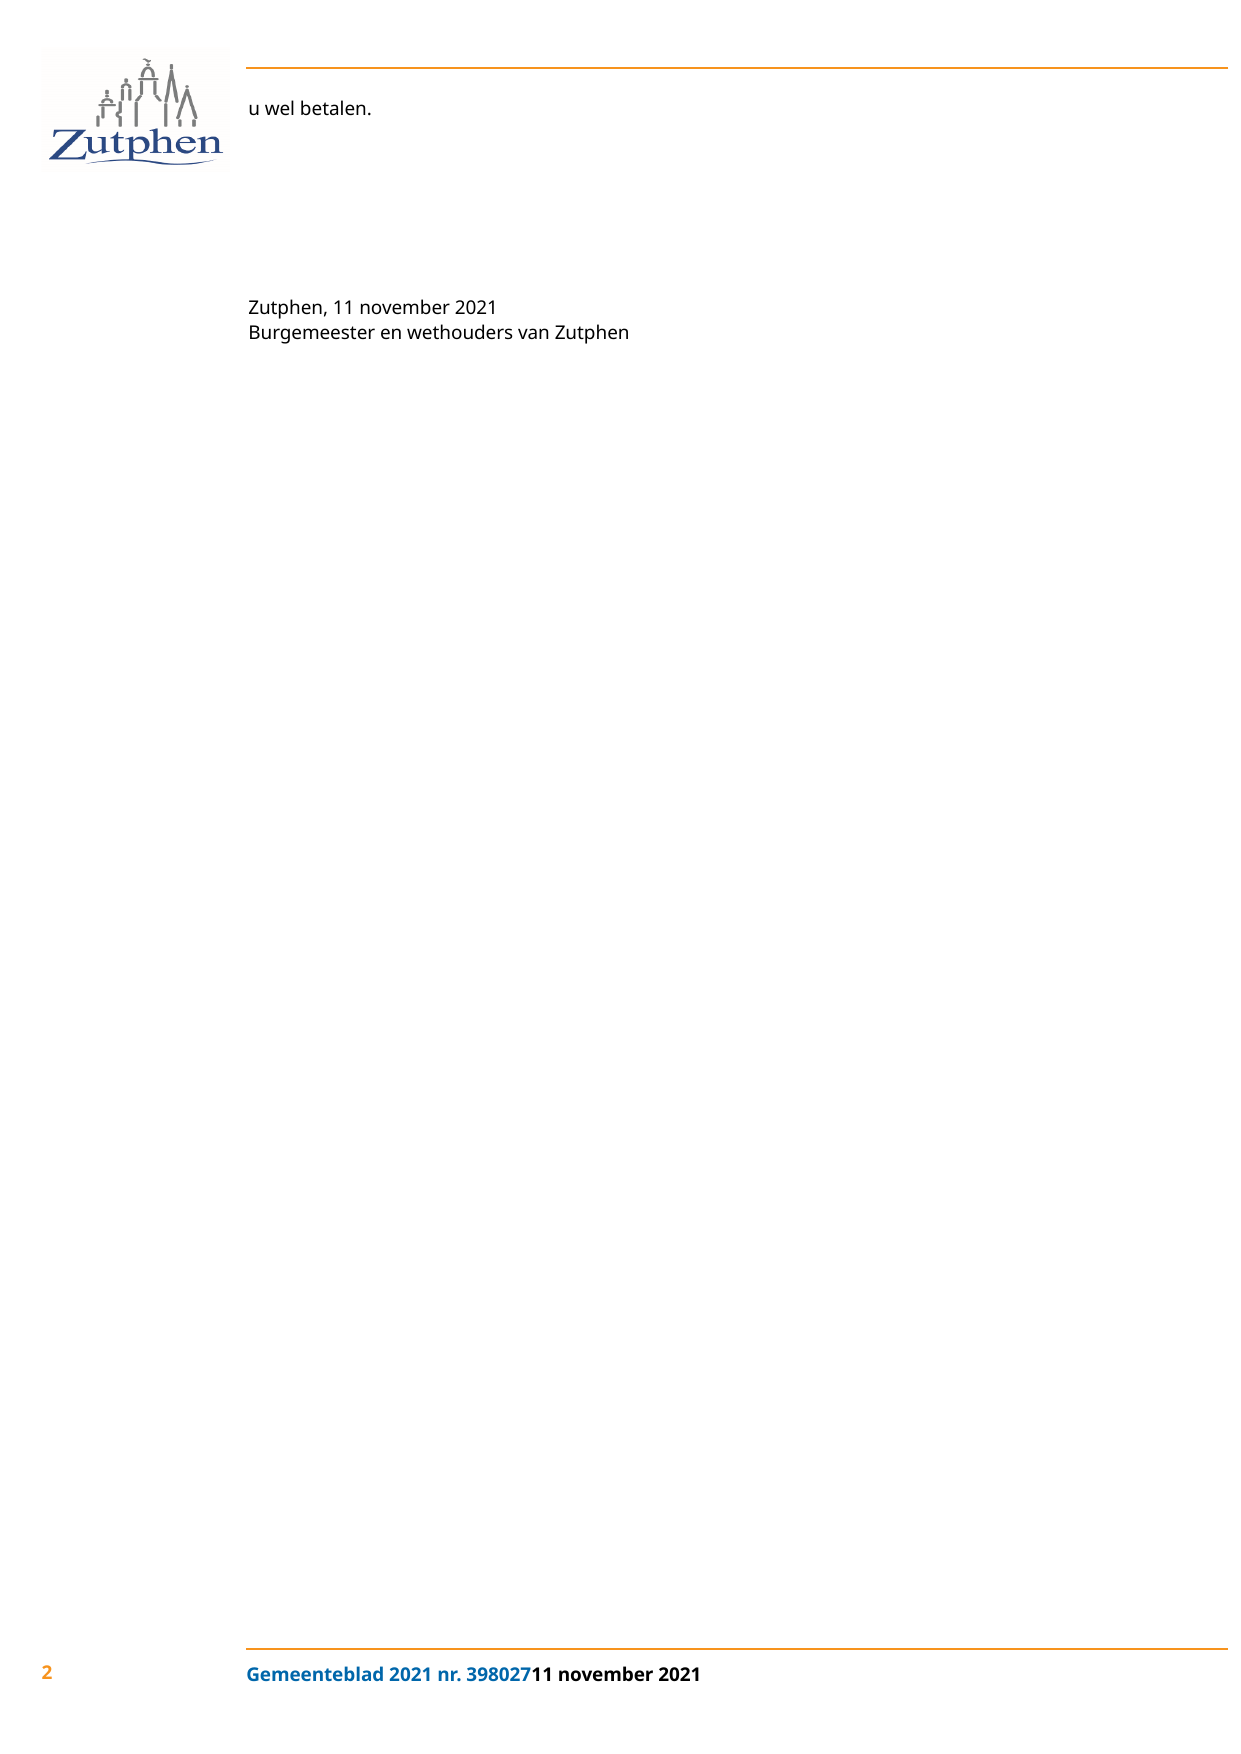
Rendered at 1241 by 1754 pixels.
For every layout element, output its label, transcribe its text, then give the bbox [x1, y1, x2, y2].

picture [41, 47, 231, 172]
text Burgemeester en wethouders van Zutphen [248, 319, 1152, 345]
text Zutphen, 11 november 2021 [248, 294, 1152, 319]
text u wel betalen. [248, 95, 1152, 121]
